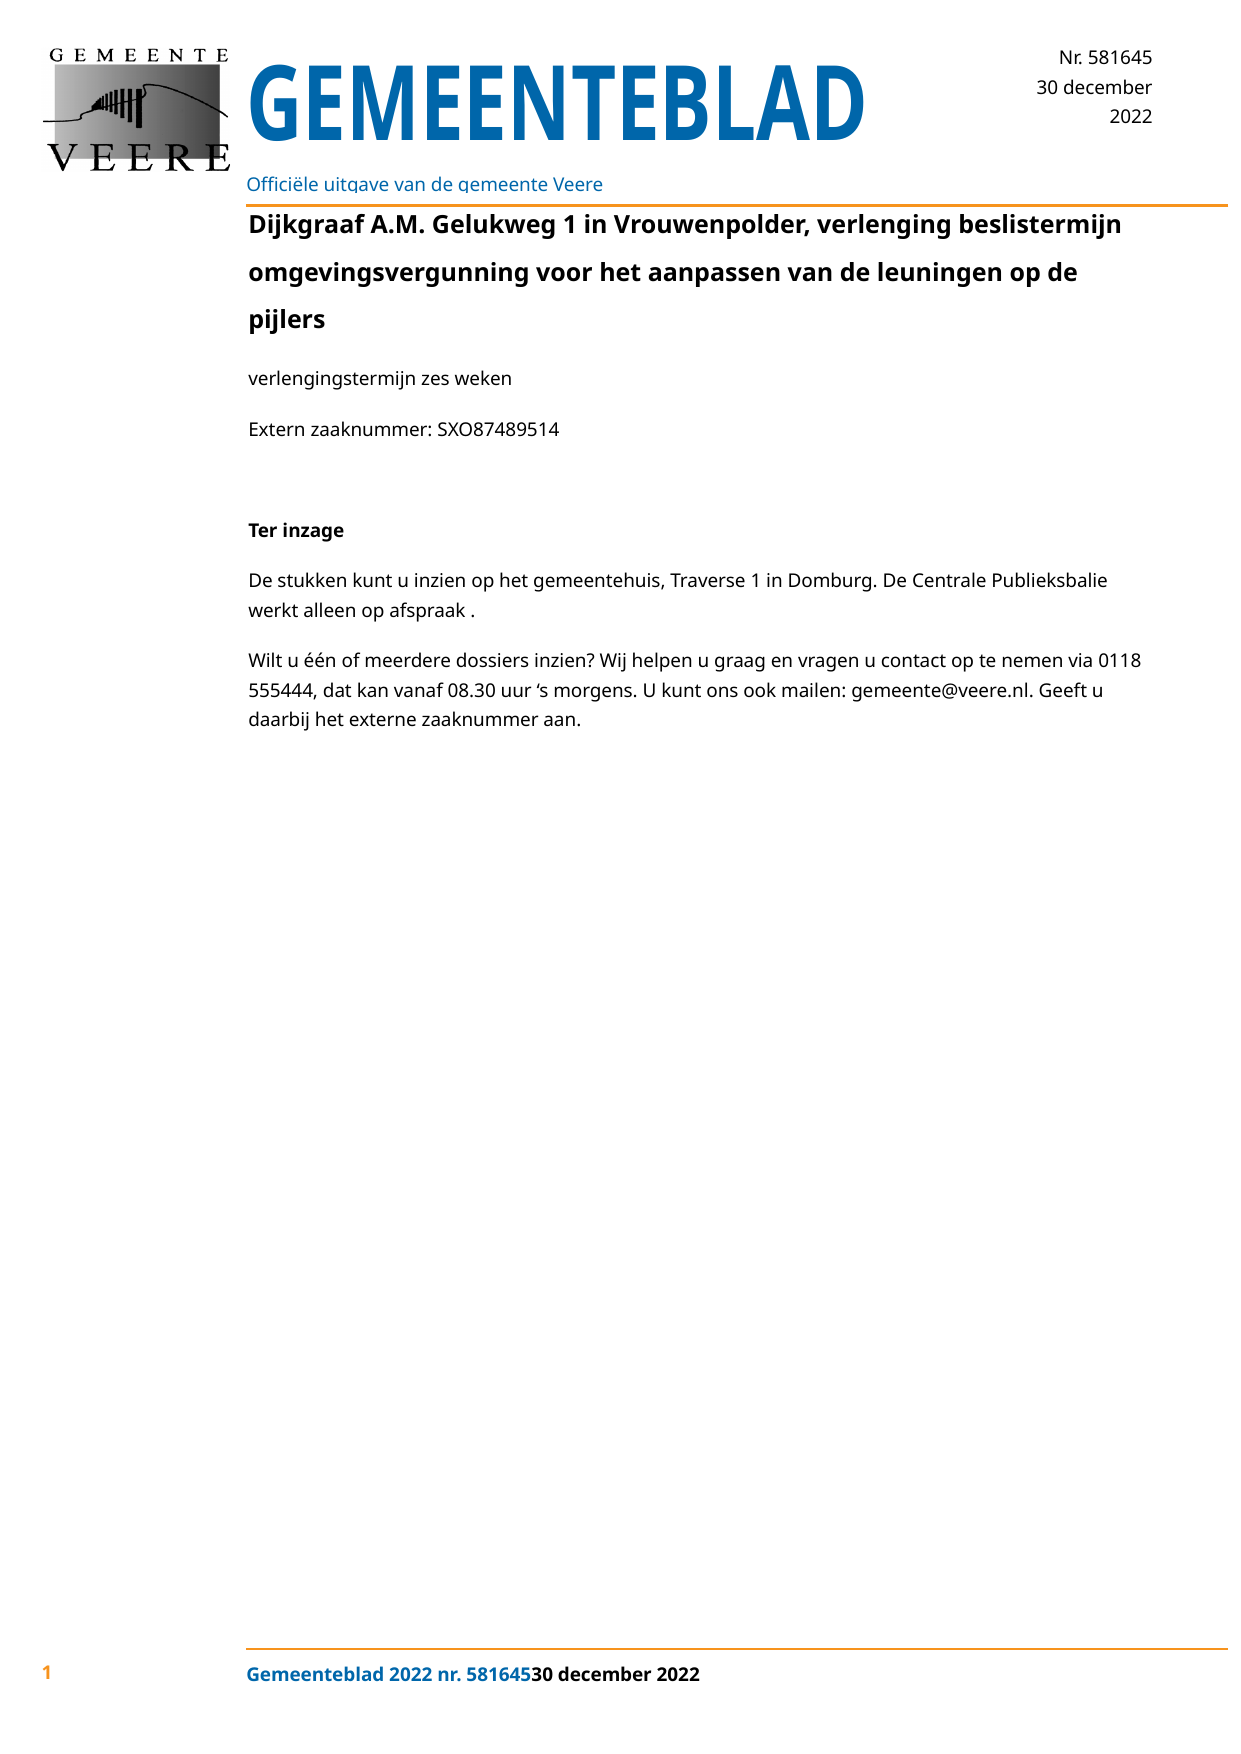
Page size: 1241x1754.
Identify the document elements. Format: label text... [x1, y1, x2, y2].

text Wilt u één of meerdere dossiers inzien? Wij helpen u graag en vragen u contact op te nemen via 0118 555444, dat kan vanaf 08.30 uur ‘s morgens. U kunt ons ook mailen: gemeente@veere.nl. Geeft u daarbij het externe zaaknummer aan. [248, 647, 1152, 732]
text De stukken kunt u inzien op het gemeentehuis, Traverse 1 in Domburg. De Centrale Publieksbalie werkt alleen op afspraak . [248, 567, 1152, 622]
text Dijkgraaf A.M. Gelukweg 1 in Vrouwenpolder, verlenging beslistermijn omgevingsvergunning voor het aanpassen van de leuningen op de pijlers [248, 207, 1152, 336]
text verlengingstermijn zes weken [248, 366, 1152, 391]
text Extern zaaknummer: SXO87489514 [248, 416, 1152, 442]
text Ter inzage [248, 517, 1152, 542]
picture [41, 47, 231, 172]
